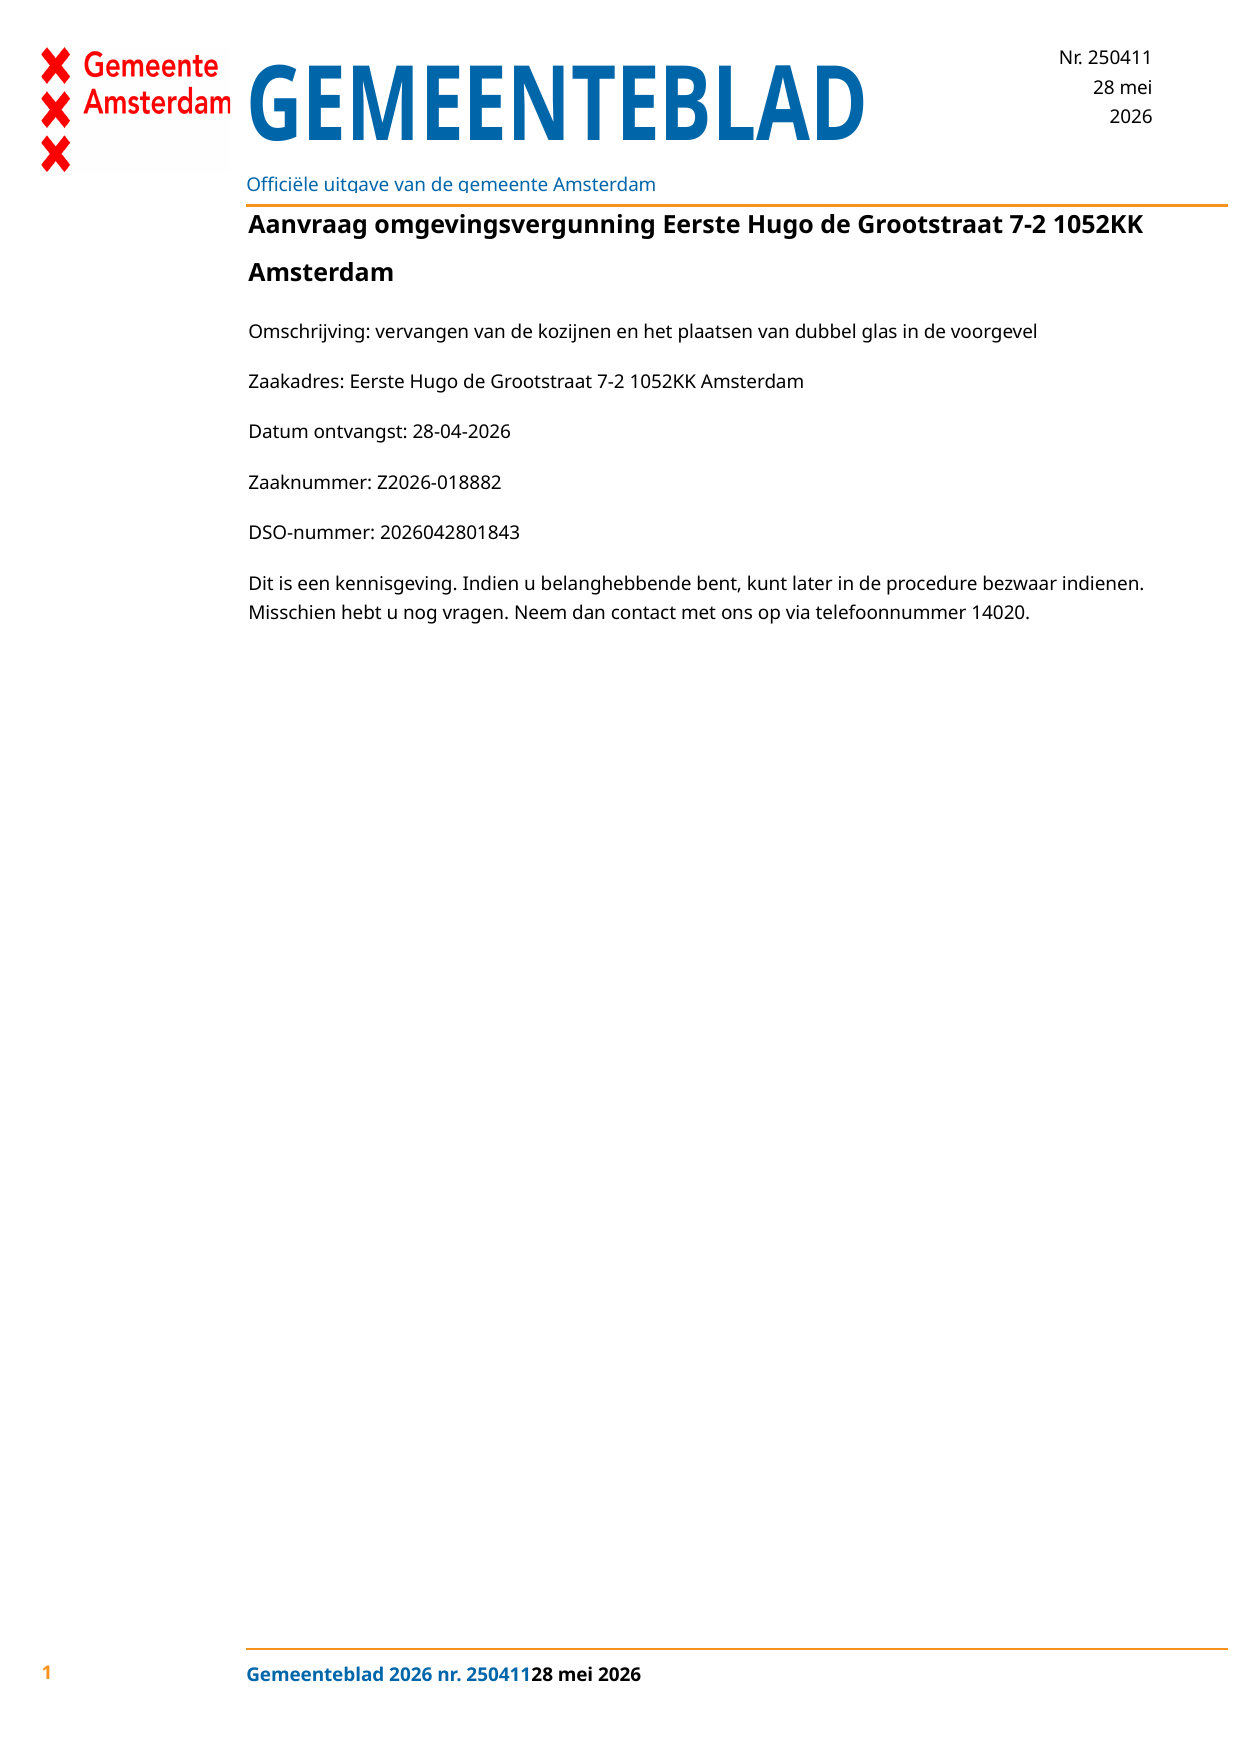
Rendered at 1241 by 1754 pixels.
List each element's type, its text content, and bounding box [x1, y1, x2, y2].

text Aanvraag omgevingsvergunning Eerste Hugo de Grootstraat 7-2 1052KK Amsterdam [248, 207, 1152, 288]
text Datum ontvangst: 28-04-2026 [248, 419, 1152, 444]
text Zaakadres: Eerste Hugo de Grootstraat 7-2 1052KK Amsterdam [248, 368, 1152, 394]
picture [41, 47, 231, 172]
text DSO-nummer: 2026042801843 [248, 519, 1152, 545]
text Omschrijving: vervangen van de kozijnen en het plaatsen van dubbel glas in de voorgevel [248, 318, 1152, 344]
text Zaaknummer: Z2026-018882 [248, 469, 1152, 495]
text Dit is een kennisgeving. Indien u belanghebbende bent, kunt later in de procedure bezwaar indienen. Misschien hebt u nog vragen. Neem dan contact met ons op via telefoonnummer 14020. [248, 570, 1152, 625]
